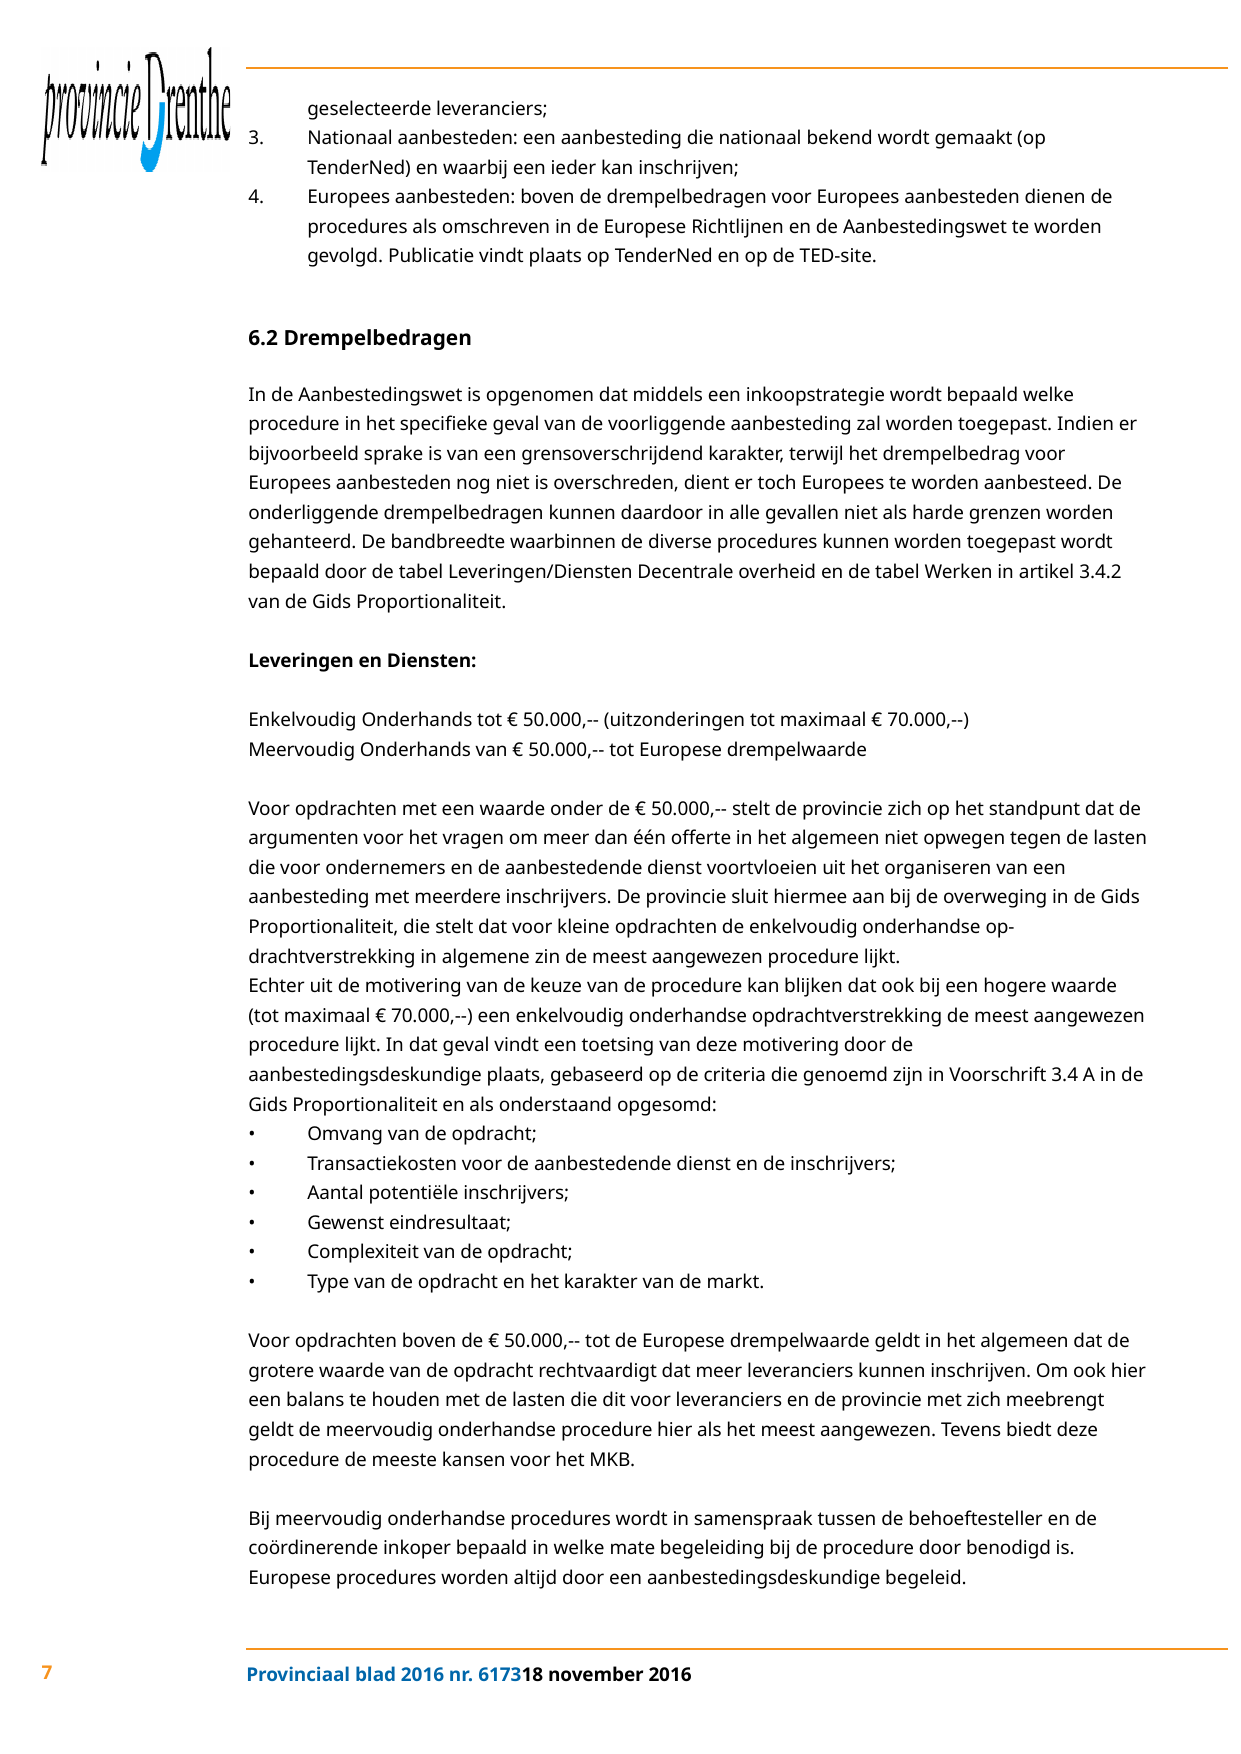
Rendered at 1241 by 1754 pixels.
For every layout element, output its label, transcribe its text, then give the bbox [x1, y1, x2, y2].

text Voor opdrachten boven de € 50.000,-- tot de Europese drempelwaarde geldt in het algemeen dat de grotere waarde van de opdracht rechtvaardigt dat meer leveranciers kunnen inschrijven. Om ook hier een balans te houden met de lasten die dit voor leveranciers en de provincie met zich meebrengt geldt de meervoudig onderhandse procedure hier als het meest aangewezen. Tevens biedt deze procedure de meeste kansen voor het MKB. [248, 1327, 1152, 1471]
text Voor opdrachten met een waarde onder de € 50.000,-- stelt de provincie zich op het standpunt dat de argumenten voor het vragen om meer dan één offerte in het algemeen niet opwegen tegen de lasten die voor ondernemers en de aanbestedende dienst voortvloeien uit het organiseren van een aanbesteding met meerdere inschrijvers. De provincie sluit hiermee aan bij de overweging in de Gids Proportionaliteit, die stelt dat voor kleine opdrachten de enkelvoudig onderhandse op-drachtverstrekking in algemene zin de meest aangewezen procedure lijkt. [248, 795, 1152, 968]
text Enkelvoudig Onderhands tot € 50.000,-- (uitzonderingen tot maximaal € 70.000,--) [248, 706, 1152, 732]
list Europees aanbesteden: boven de drempelbedragen voor Europees aanbesteden dienen de procedures als omschreven in de Europese Richtlijnen en de Aanbestedingswet te worden gevolgd. Publicatie vindt plaats op TenderNed en op de TED-site. [248, 183, 1152, 268]
text Echter uit de motivering van de keuze van de procedure kan blijken dat ook bij een hogere waarde (tot maximaal € 70.000,--) een enkelvoudig onderhandse opdrachtverstrekking de meest aangewezen procedure lijkt. In dat geval vindt een toetsing van deze motivering door de aanbestedingsdeskundige plaats, gebaseerd op de criteria die genoemd zijn in Voorschrift 3.4 A in de Gids Proportionaliteit en als onderstaand opgesomd: [248, 972, 1152, 1116]
list Gewenst eindresultaat; [248, 1209, 1152, 1235]
list Nationaal aanbesteden: een aanbesteding die nationaal bekend wordt gemaakt (op TenderNed) en waarbij een ieder kan inschrijven; [248, 124, 1152, 180]
text Leveringen en Diensten: [248, 647, 1152, 673]
picture [41, 47, 231, 172]
text 6.2 Drempelbedragen [248, 323, 1152, 351]
list Transactiekosten voor de aanbestedende dienst en de inschrijvers; [248, 1150, 1152, 1176]
list Omvang van de opdracht; [248, 1120, 1152, 1146]
list geselecteerde leveranciers; [248, 95, 1152, 121]
list Complexiteit van de opdracht; [248, 1239, 1152, 1264]
text Bij meervoudig onderhandse procedures wordt in samenspraak tussen de behoeftesteller en de coördinerende inkoper bepaald in welke mate begeleiding bij de procedure door benodigd is. Europese procedures worden altijd door een aanbestedingsdeskundige begeleid. [248, 1505, 1152, 1590]
text Meervoudig Onderhands van € 50.000,-- tot Europese drempelwaarde [248, 736, 1152, 761]
list Type van de opdracht en het karakter van de markt. [248, 1268, 1152, 1294]
text In de Aanbestedingswet is opgenomen dat middels een inkoopstrategie wordt bepaald welke procedure in het specifieke geval van de voorliggende aanbesteding zal worden toegepast. Indien er bijvoorbeeld sprake is van een grensoverschrijdend karakter, terwijl het drempelbedrag voor Europees aanbesteden nog niet is overschreden, dient er toch Europees te worden aanbesteed. De onderliggende drempelbedragen kunnen daardoor in alle gevallen niet als harde grenzen worden gehanteerd. De bandbreedte waarbinnen de diverse procedures kunnen worden toegepast wordt bepaald door de tabel Leveringen/Diensten Decentrale overheid en de tabel Werken in artikel 3.4.2 van de Gids Proportionaliteit. [248, 381, 1152, 613]
list Aantal potentiële inschrijvers; [248, 1179, 1152, 1205]
